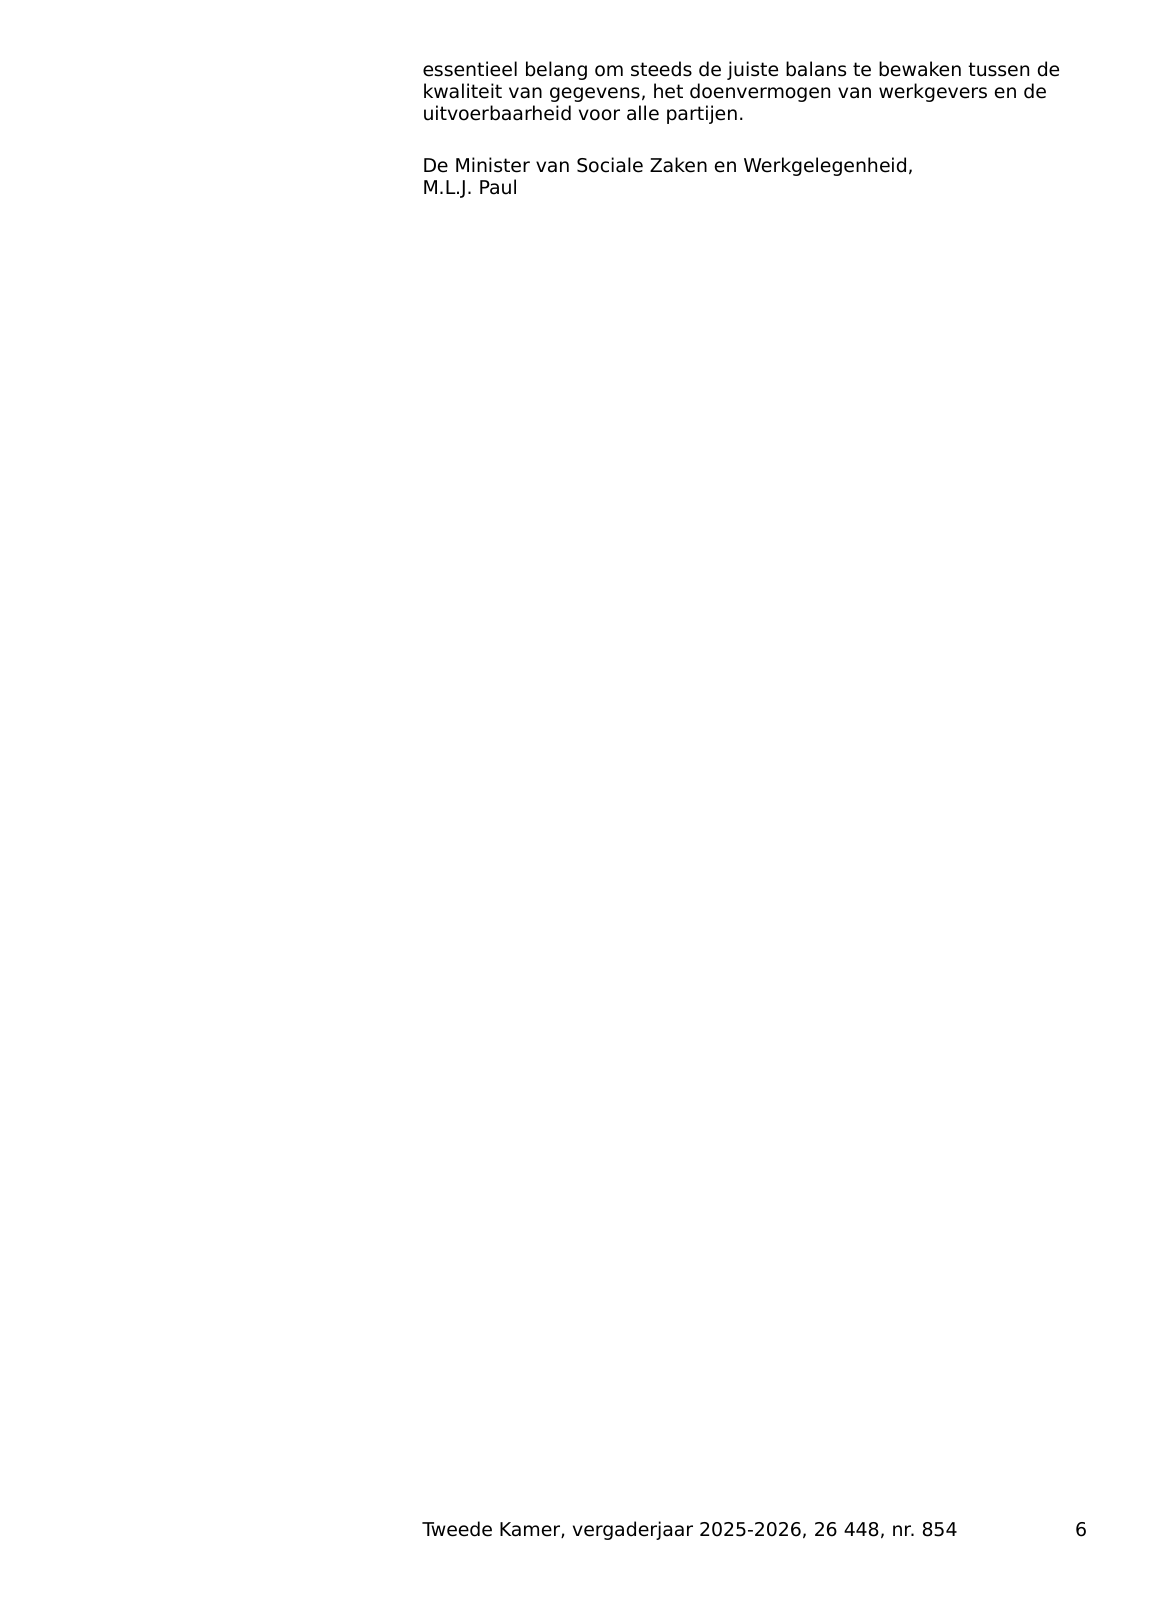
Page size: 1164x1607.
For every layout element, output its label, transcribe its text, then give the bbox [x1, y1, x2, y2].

text De Minister van Sociale Zaken en Werkgelegenheid, M.L.J. Paul [422, 155, 1087, 199]
text essentieel belang om steeds de juiste balans te bewaken tussen de kwaliteit van gegevens, het doenvermogen van werkgevers en de uitvoerbaarheid voor alle partijen. [422, 59, 1087, 125]
